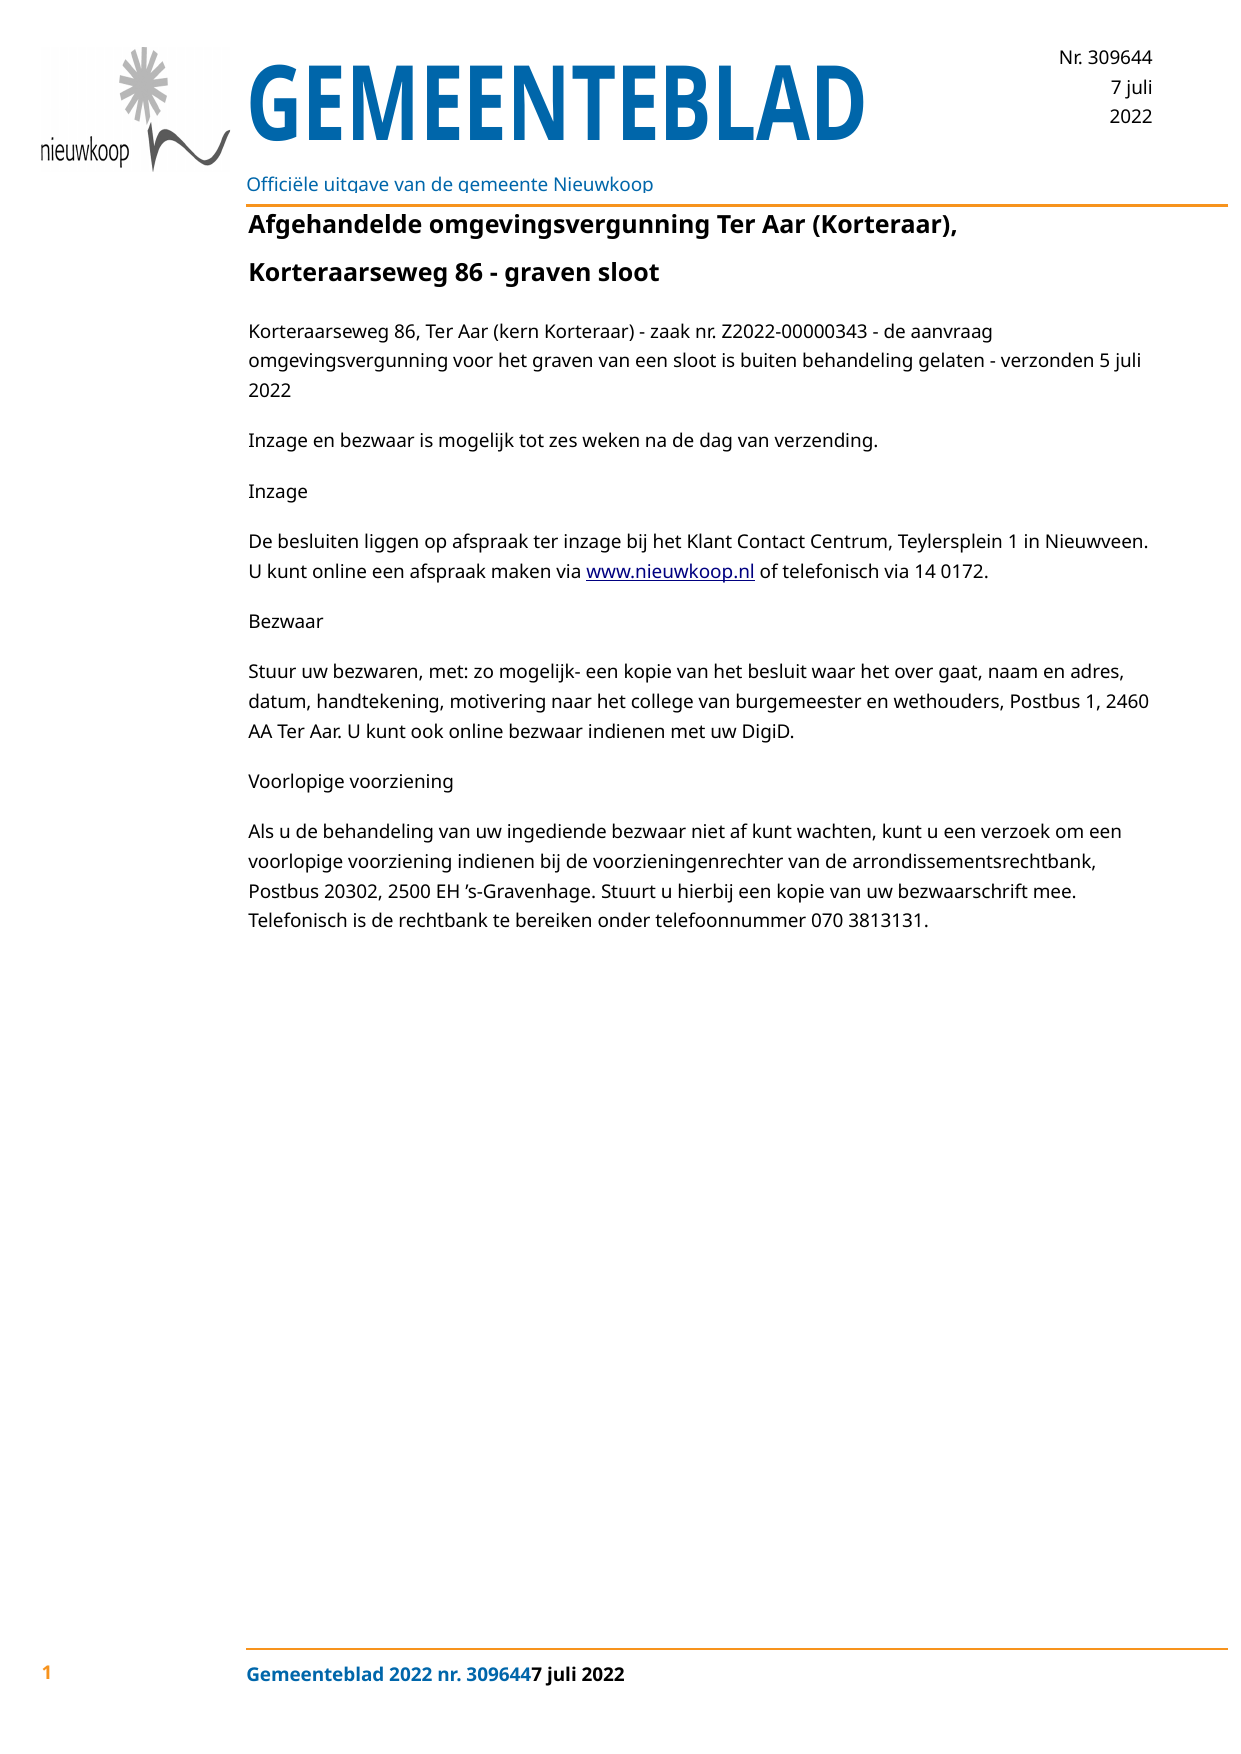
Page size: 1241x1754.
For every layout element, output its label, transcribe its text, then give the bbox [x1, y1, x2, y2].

text Inzage [248, 478, 1152, 504]
picture [41, 47, 231, 172]
text Stuur uw bezwaren, met: zo mogelijk- een kopie van het besluit waar het over gaat, naam en adres, datum, handtekening, motivering naar het college van burgemeester en wethouders, Postbus 1, 2460 AA Ter Aar. U kunt ook online bezwaar indienen met uw DigiD. [248, 659, 1152, 744]
text Afgehandelde omgevingsvergunning Ter Aar (Korteraar), Korteraarseweg 86 - graven sloot [248, 207, 1152, 288]
text Inzage en bezwaar is mogelijk tot zes weken na de dag van verzending. [248, 427, 1152, 453]
text Korteraarseweg 86, Ter Aar (kern Korteraar) - zaak nr. Z2022-00000343 - de aanvraag omgevingsvergunning voor het graven van een sloot is buiten behandeling gelaten - verzonden 5 juli 2022 [248, 318, 1152, 403]
text Als u de behandeling van uw ingediende bezwaar niet af kunt wachten, kunt u een verzoek om een voorlopige voorziening indienen bij de voorzieningenrechter van de arrondissementsrechtbank, Postbus 20302, 2500 EH ’s-Gravenhage. Stuurt u hierbij een kopie van uw bezwaarschrift mee. Telefonisch is de rechtbank te bereiken onder telefoonnummer 070 3813131. [248, 819, 1152, 933]
text Bezwaar [248, 608, 1152, 634]
text De besluiten liggen op afspraak ter inzage bij het Klant Contact Centrum, Teylersplein 1 in Nieuwveen. U kunt online een afspraak maken via www.nieuwkoop.nl of telefonisch via 14 0172. [248, 528, 1152, 584]
text Voorlopige voorziening [248, 768, 1152, 794]
